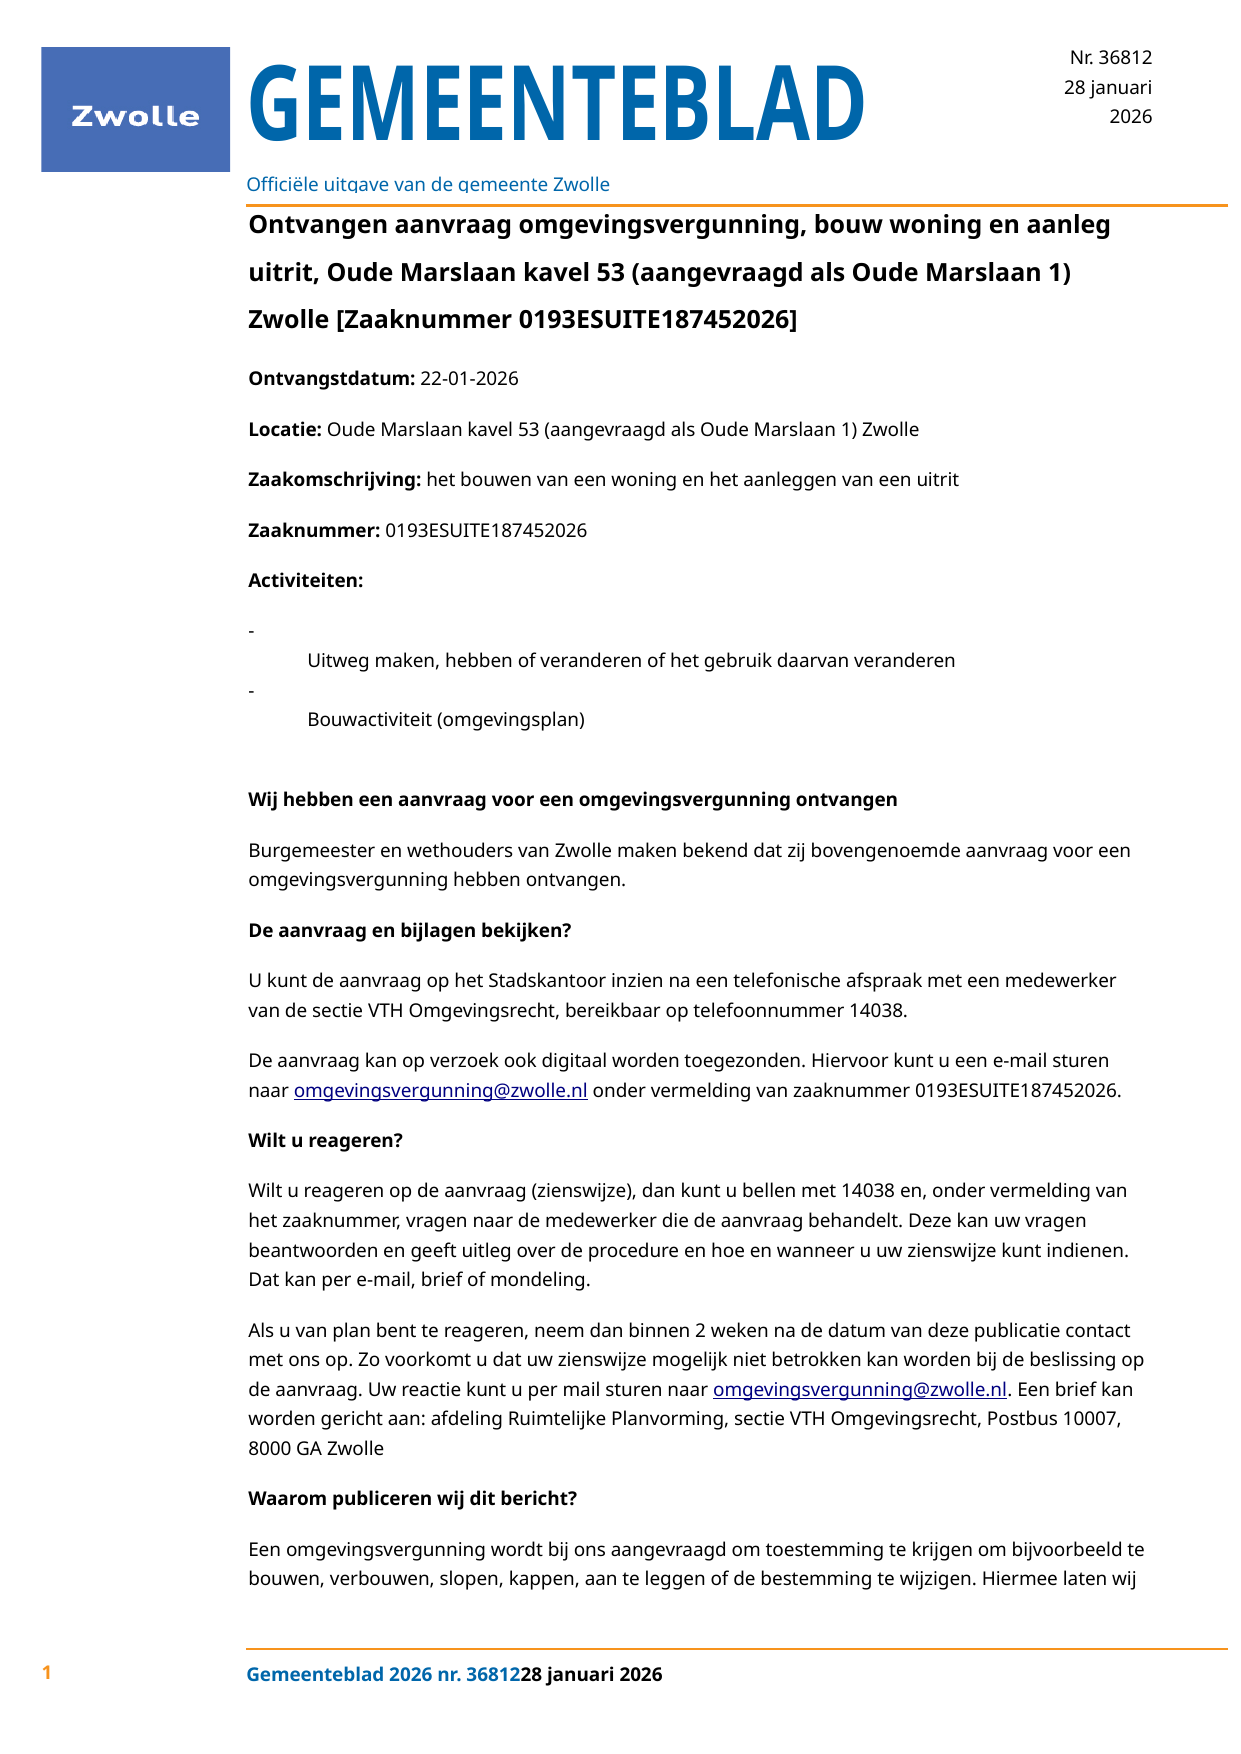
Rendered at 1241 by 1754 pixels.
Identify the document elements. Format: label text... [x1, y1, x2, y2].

text Wilt u reageren? [248, 1127, 1152, 1153]
picture [41, 47, 231, 172]
text Een omgevingsvergunning wordt bij ons aangevraagd om toestemming te krijgen om bijvoorbeeld te bouwen, verbouwen, slopen, kappen, aan te leggen of de bestemming te wijzigen. Hiermee laten wij [248, 1536, 1152, 1591]
text Locatie: Oude Marslaan kavel 53 (aangevraagd als Oude Marslaan 1) Zwolle [248, 416, 1152, 442]
text Activiteiten: [248, 567, 1152, 593]
text Wij hebben een aanvraag voor een omgevingsvergunning ontvangen [248, 786, 1152, 812]
list Bouwactiviteit (omgevingsplan) [248, 706, 1152, 732]
text Ontvangen aanvraag omgevingsvergunning, bouw woning en aanleg uitrit, Oude Marslaan kavel 53 (aangevraagd als Oude Marslaan 1) Zwolle [Zaaknummer 0193ESUITE187452026] [248, 207, 1152, 336]
text Zaaknummer: 0193ESUITE187452026 [248, 517, 1152, 542]
text Ontvangstdatum: 22-01-2026 [248, 366, 1152, 391]
text Waarom publiceren wij dit bericht? [248, 1486, 1152, 1511]
text De aanvraag kan op verzoek ook digitaal worden toegezonden. Hiervoor kunt u een e-mail sturen naar omgevingsvergunning@zwolle.nl onder vermelding van zaaknummer 0193ESUITE187452026. [248, 1047, 1152, 1102]
text Als u van plan bent te reageren, neem dan binnen 2 weken na de datum van deze publicatie contact met ons op. Zo voorkomt u dat uw zienswijze mogelijk niet betrokken kan worden bij de beslissing op de aanvraag. Uw reactie kunt u per mail sturen naar omgevingsvergunning@zwolle.nl. Een brief kan worden gericht aan: afdeling Ruimtelijke Planvorming, sectie VTH Omgevingsrecht, Postbus 10007, 8000 GA Zwolle [248, 1317, 1152, 1461]
text Wilt u reageren op de aanvraag (zienswijze), dan kunt u bellen met 14038 en, onder vermelding van het zaaknummer, vragen naar de medewerker die de aanvraag behandelt. Deze kan uw vragen beantwoorden en geeft uitleg over de procedure en hoe en wanneer u uw zienswijze kunt indienen. Dat kan per e-mail, brief of mondeling. [248, 1178, 1152, 1292]
text De aanvraag en bijlagen bekijken? [248, 917, 1152, 942]
text Burgemeester en wethouders van Zwolle maken bekend dat zij bovengenoemde aanvraag voor een omgevingsvergunning hebben ontvangen. [248, 837, 1152, 892]
text U kunt de aanvraag op het Stadskantoor inzien na een telefonische afspraak met een medewerker van de sectie VTH Omgevingsrecht, bereikbaar op telefoonnummer 14038. [248, 967, 1152, 1022]
text Zaakomschrijving: het bouwen van een woning en het aanleggen van een uitrit [248, 466, 1152, 492]
list Uitweg maken, hebben of veranderen of het gebruik daarvan veranderen [248, 647, 1152, 673]
